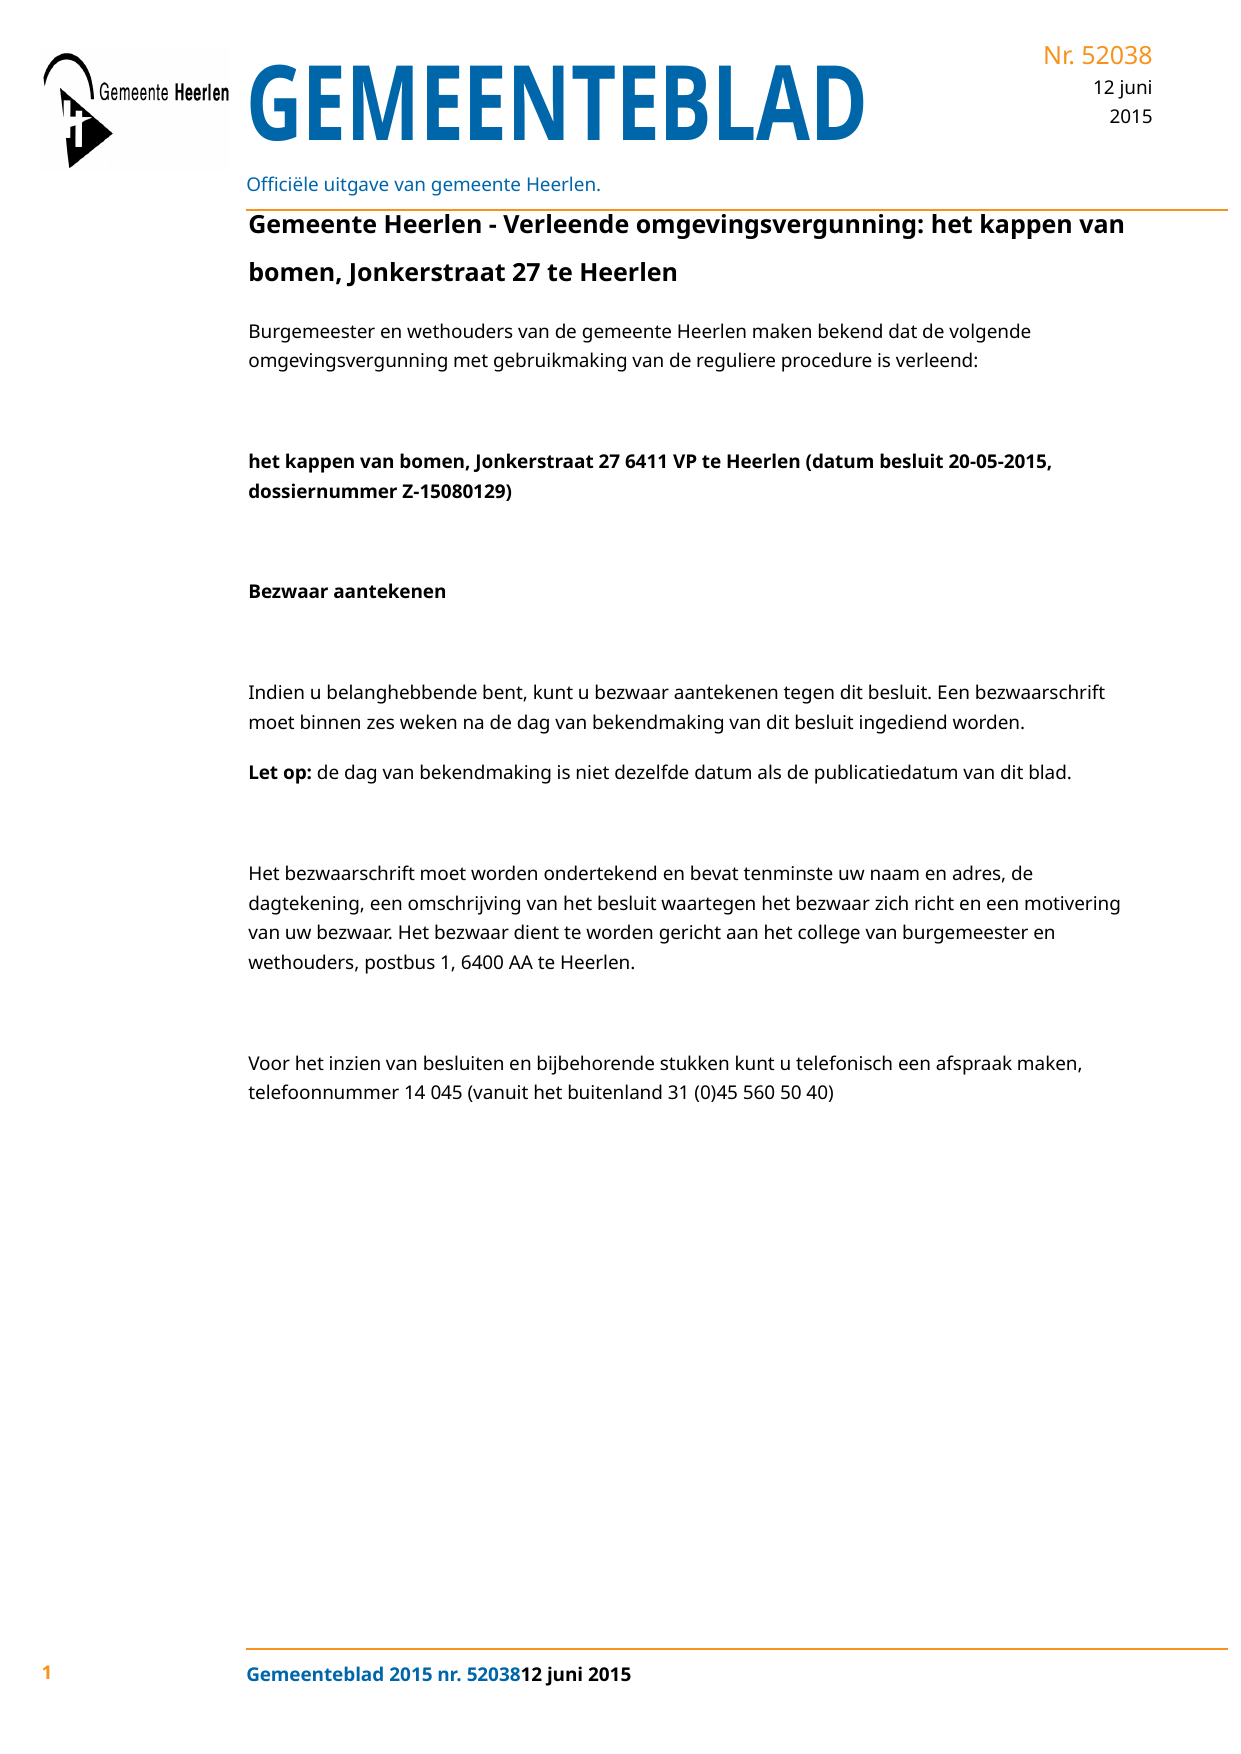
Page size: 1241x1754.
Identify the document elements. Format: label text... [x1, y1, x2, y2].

text Gemeente Heerlen - Verleende omgevingsvergunning: het kappen van bomen, Jonkerstraat 27 te Heerlen [248, 211, 1152, 288]
text het kappen van bomen, Jonkerstraat 27 6411 VP te Heerlen (datum besluit 20-05-2015, dossiernummer Z-15080129) [248, 448, 1152, 504]
text Indien u belanghebbende bent, kunt u bezwaar aantekenen tegen dit besluit. Een bezwaarschrift moet binnen zes weken na de dag van bekendmaking van dit besluit ingediend worden. [248, 679, 1152, 735]
text Het bezwaarschrift moet worden ondertekend en bevat tenminste uw naam en adres, de dagtekening, een omschrijving van het besluit waartegen het bezwaar zich richt en een motivering van uw bezwaar. Het bezwaar dient te worden gericht aan het college van burgemeester en wethouders, postbus 1, 6400 AA te Heerlen. [248, 860, 1152, 975]
text Let op: de dag van bekendmaking is niet dezelfde datum als de publicatiedatum van dit blad. [248, 759, 1152, 785]
text Burgemeester en wethouders van de gemeente Heerlen maken bekend dat de volgende omgevingsvergunning met gebruikmaking van de reguliere procedure is verleend: [248, 318, 1152, 373]
picture [41, 47, 231, 172]
text Voor het inzien van besluiten en bijbehorende stukken kunt u telefonisch een afspraak maken, telefoonnummer 14 045 (vanuit het buitenland 31 (0)45 560 50 40) [248, 1050, 1152, 1105]
text Bezwaar aantekenen [248, 579, 1152, 604]
